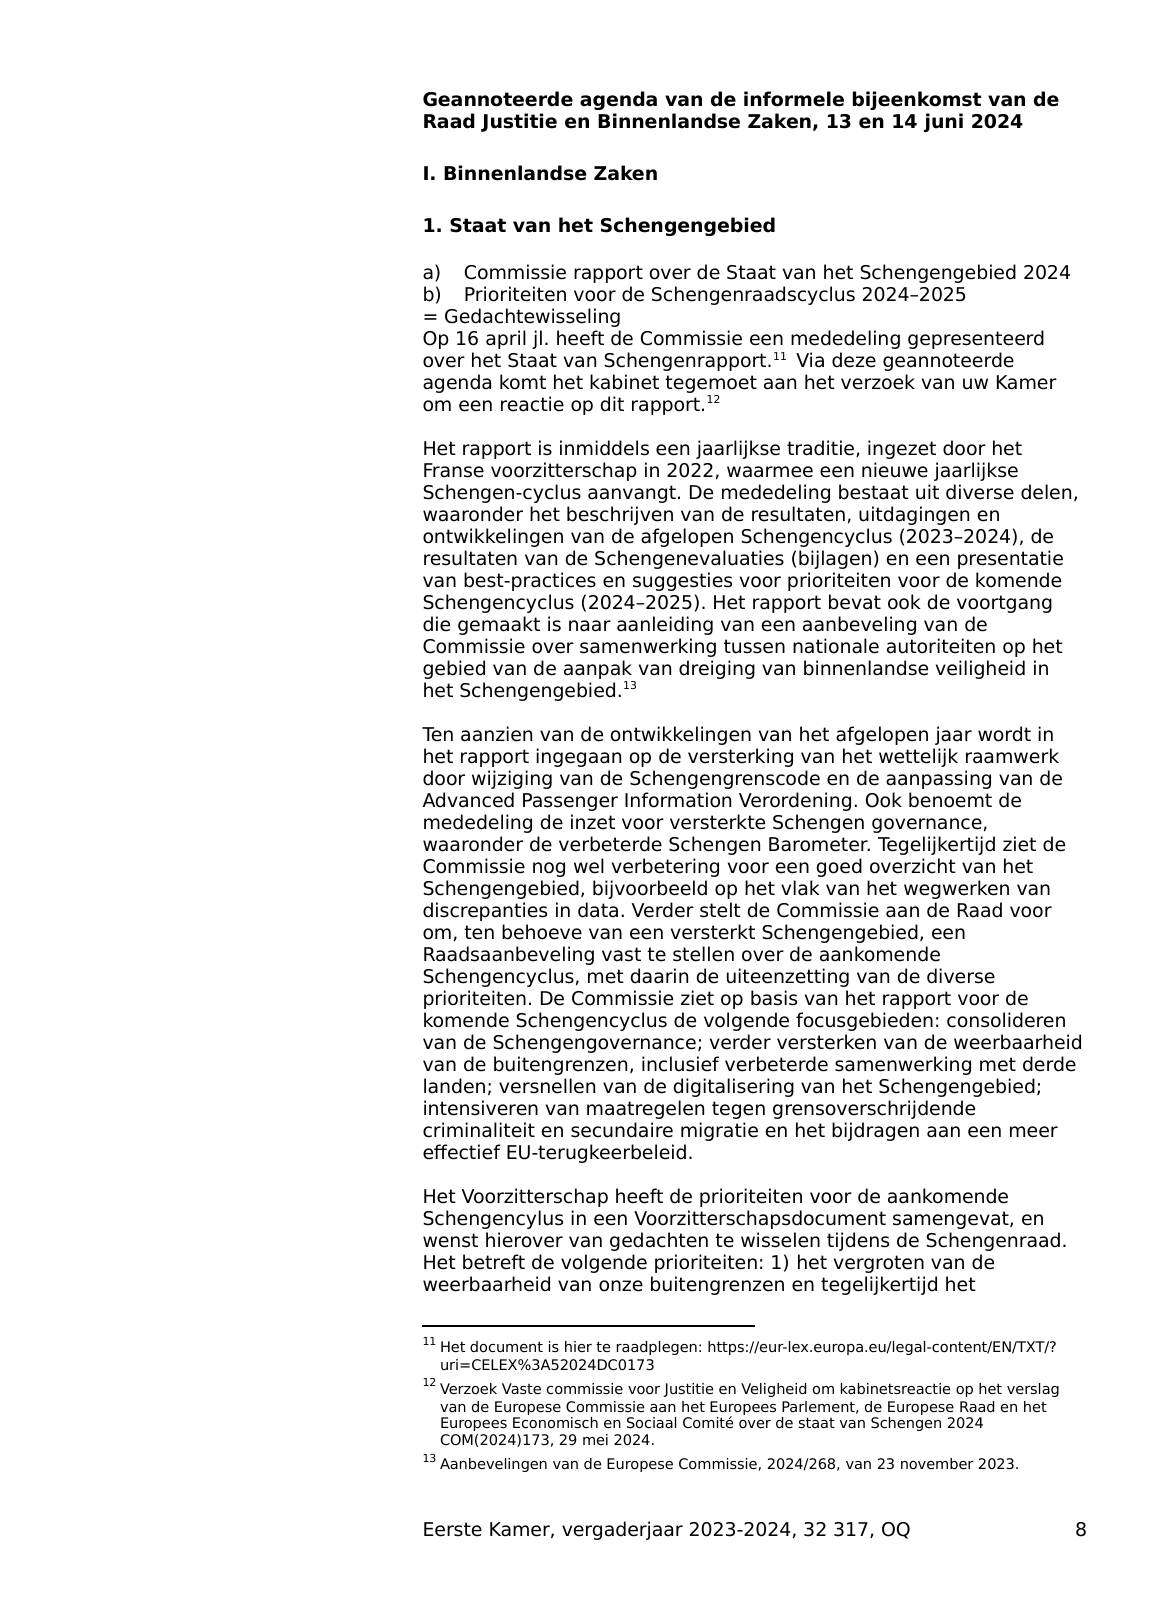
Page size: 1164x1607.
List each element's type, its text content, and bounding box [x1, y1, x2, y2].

text = Gedachtewisseling [422, 306, 1087, 328]
text a) Commissie rapport over de Staat van het Schengengebied 2024 [422, 262, 1087, 284]
subtitle I. Binnenlandse Zaken [422, 163, 1087, 185]
text Op 16 april jl. heeft de Commissie een mededeling gepresenteerd over het Staat van Schengenrapport. Via deze geannoteerde agenda komt het kabinet tegemoet aan het verzoek van uw Kamer om een reactie op dit rapport. [422, 328, 1087, 416]
text Aanbevelingen van de Europese Commissie, 2024/268, van 23 november 2023. [422, 1452, 1087, 1474]
subtitle Geannoteerde agenda van de informele bijeenkomst van de Raad Justitie en Binnenlandse Zaken, 13 en 14 juni 2024 [422, 89, 1087, 133]
text Het rapport is inmiddels een jaarlijkse traditie, ingezet door het Franse voorzitterschap in 2022, waarmee een nieuwe jaarlijkse Schengen-cyclus aanvangt. De mededeling bestaat uit diverse delen, waaronder het beschrijven van de resultaten, uitdagingen en ontwikkelingen van de afgelopen Schengencyclus (2023–2024), de resultaten van de Schengenevaluaties (bijlagen) en een presentatie van best-practices en suggesties voor prioriteiten voor de komende Schengencyclus (2024–2025). Het rapport bevat ook de voortgang die gemaakt is naar aanleiding van een aanbeveling van de Commissie over samenwerking tussen nationale autoriteiten op het gebied van de aanpak van dreiging van binnenlandse veiligheid in het Schengengebied. [422, 438, 1087, 702]
subtitle 1. Staat van het Schengengebied [422, 215, 1087, 237]
text Ten aanzien van de ontwikkelingen van het afgelopen jaar wordt in het rapport ingegaan op de versterking van het wettelijk raamwerk door wijziging van de Schengengrenscode en de aanpassing van de Advanced Passenger Information Verordening. Ook benoemt de mededeling de inzet voor versterkte Schengen governance, waaronder de verbeterde Schengen Barometer. Tegelijkertijd ziet de Commissie nog wel verbetering voor een goed overzicht van het Schengengebied, bijvoorbeeld op het vlak van het wegwerken van discrepanties in data. Verder stelt de Commissie aan de Raad voor om, ten behoeve van een versterkt Schengengebied, een Raadsaanbeveling vast te stellen over de aankomende Schengencyclus, met daarin de uiteenzetting van de diverse prioriteiten. De Commissie ziet op basis van het rapport voor de komende Schengencyclus de volgende focusgebieden: consolideren van de Schengengovernance; verder versterken van de weerbaarheid van de buitengrenzen, inclusief verbeterde samenwerking met derde landen; versnellen van de digitalisering van het Schengengebied; intensiveren van maatregelen tegen grensoverschrijdende criminaliteit en secundaire migratie en het bijdragen aan een meer effectief EU-terugkeerbeleid. [422, 724, 1087, 1163]
text Verzoek Vaste commissie voor Justitie en Veligheid om kabinetsreactie op het verslag van de Europese Commissie aan het Europees Parlement, de Europese Raad en het Europees Economisch en Sociaal Comité over de staat van Schengen 2024 COM(2024)173, 29 mei 2024. [422, 1377, 1087, 1449]
text b) Prioriteiten voor de Schengenraadscyclus 2024–2025 [422, 284, 1087, 306]
text Het document is hier te raadplegen: https://eur-lex.europa.eu/legal-content/EN/TXT/?uri=CELEX%3A52024DC0173 [422, 1335, 1087, 1374]
text Het Voorzitterschap heeft de prioriteiten voor de aankomende Schengencylus in een Voorzitterschapsdocument samengevat, en wenst hierover van gedachten te wisselen tijdens de Schengenraad. Het betreft de volgende prioriteiten: 1) het vergroten van de weerbaarheid van onze buitengrenzen en tegelijkertijd het [422, 1186, 1087, 1296]
